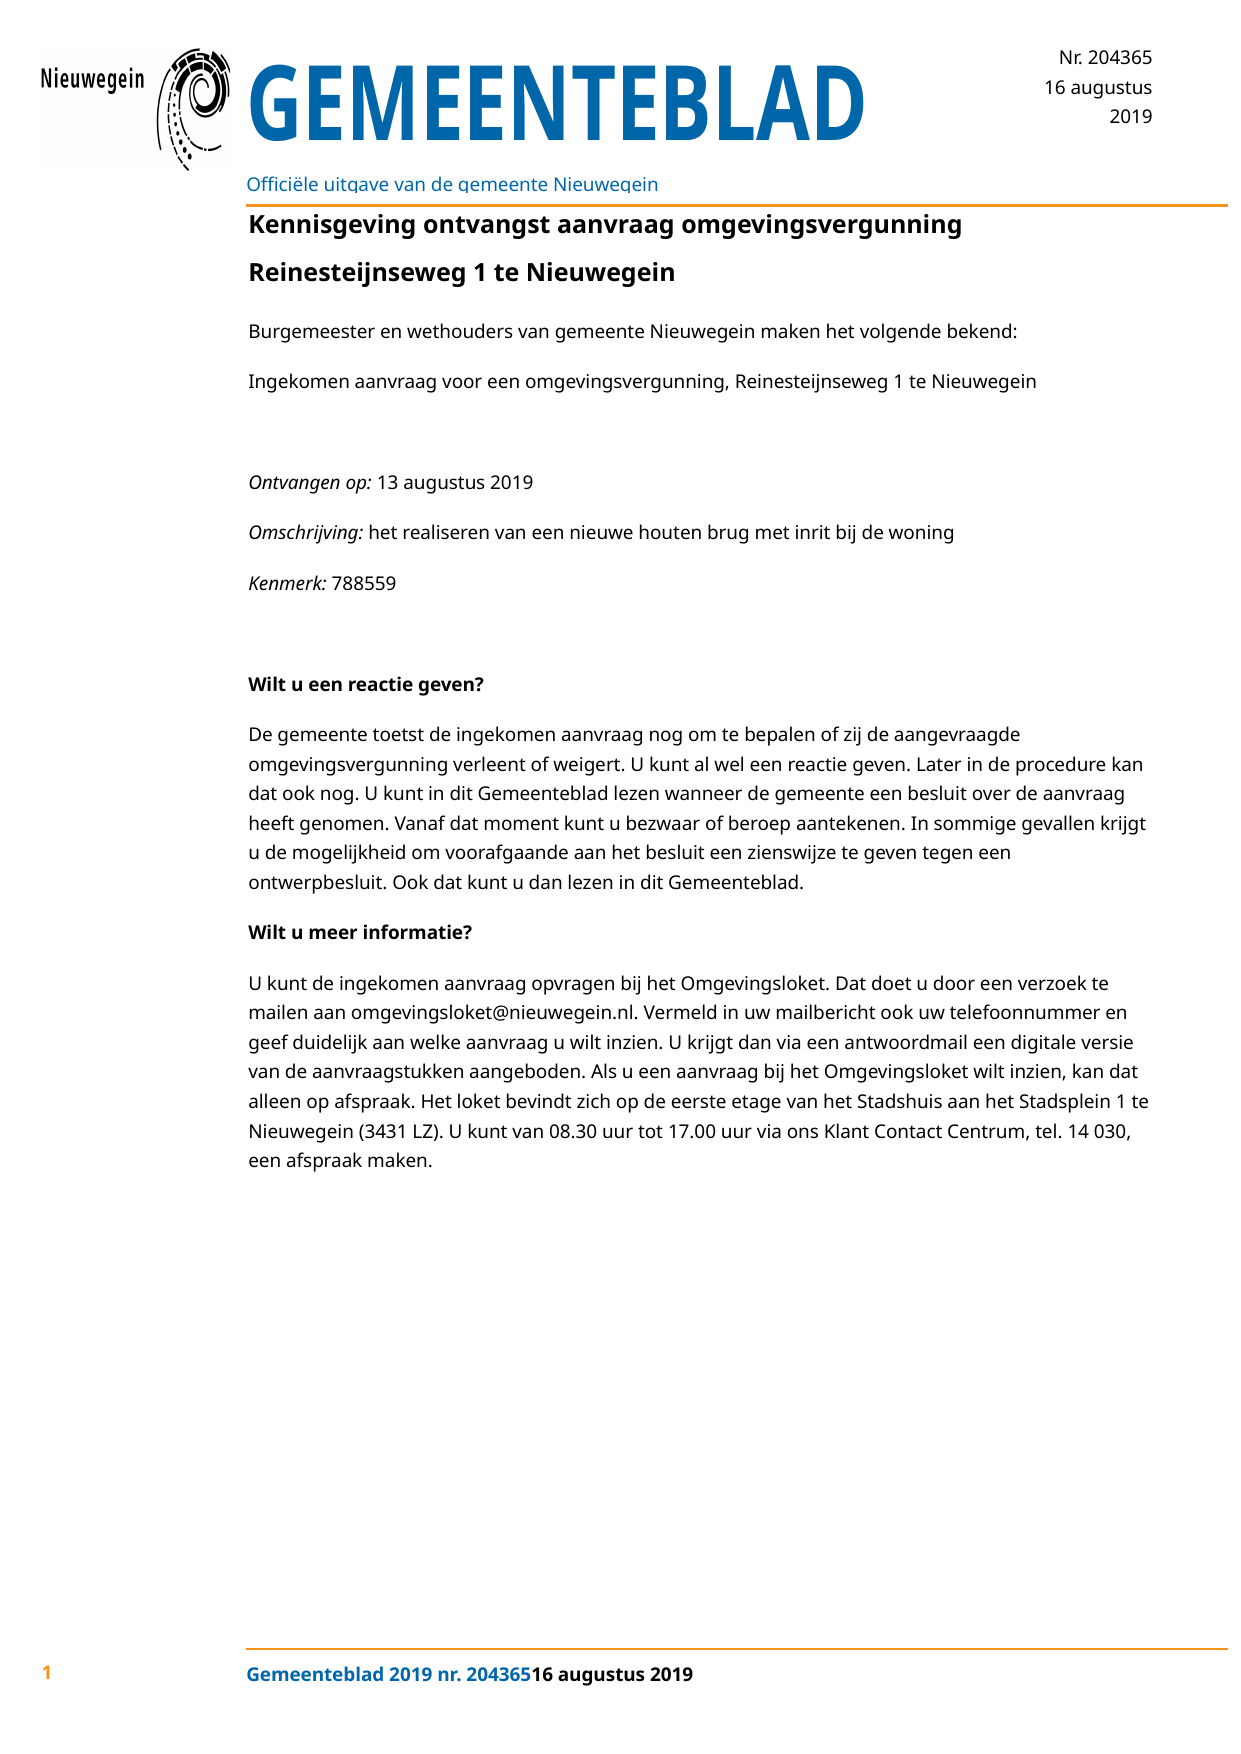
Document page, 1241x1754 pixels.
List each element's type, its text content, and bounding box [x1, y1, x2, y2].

text Burgemeester en wethouders van gemeente Nieuwegein maken het volgende bekend: [248, 318, 1152, 344]
text Ontvangen op: 13 augustus 2019 [248, 469, 1152, 495]
text Kennisgeving ontvangst aanvraag omgevingsvergunning Reinesteijnseweg 1 te Nieuwegein [248, 207, 1152, 288]
picture [41, 47, 231, 172]
text De gemeente toetst de ingekomen aanvraag nog om te bepalen of zij de aangevraagde omgevingsvergunning verleent of weigert. U kunt al wel een reactie geven. Later in de procedure kan dat ook nog. U kunt in dit Gemeenteblad lezen wanneer de gemeente een besluit over de aanvraag heeft genomen. Vanaf dat moment kunt u bezwaar of beroep aantekenen. In sommige gevallen krijgt u de mogelijkheid om voorafgaande aan het besluit een zienswijze te geven tegen een ontwerpbesluit. Ook dat kunt u dan lezen in dit Gemeenteblad. [248, 721, 1152, 895]
text Kenmerk: 788559 [248, 570, 1152, 596]
text Ingekomen aanvraag voor een omgevingsvergunning, Reinesteijnseweg 1 te Nieuwegein [248, 368, 1152, 394]
text Wilt u meer informatie? [248, 919, 1152, 945]
text Wilt u een reactie geven? [248, 671, 1152, 697]
text Omschrijving: het realiseren van een nieuwe houten brug met inrit bij de woning [248, 519, 1152, 545]
text U kunt de ingekomen aanvraag opvragen bij het Omgevingsloket. Dat doet u door een verzoek te mailen aan omgevingsloket@nieuwegein.nl. Vermeld in uw mailbericht ook uw telefoonnummer en geef duidelijk aan welke aanvraag u wilt inzien. U krijgt dan via een antwoordmail een digitale versie van de aanvraagstukken aangeboden. Als u een aanvraag bij het Omgevingsloket wilt inzien, kan dat alleen op afspraak. Het loket bevindt zich op de eerste etage van het Stadshuis aan het Stadsplein 1 te Nieuwegein (3431 LZ). U kunt van 08.30 uur tot 17.00 uur via ons Klant Contact Centrum, tel. 14 030, een afspraak maken. [248, 970, 1152, 1173]
